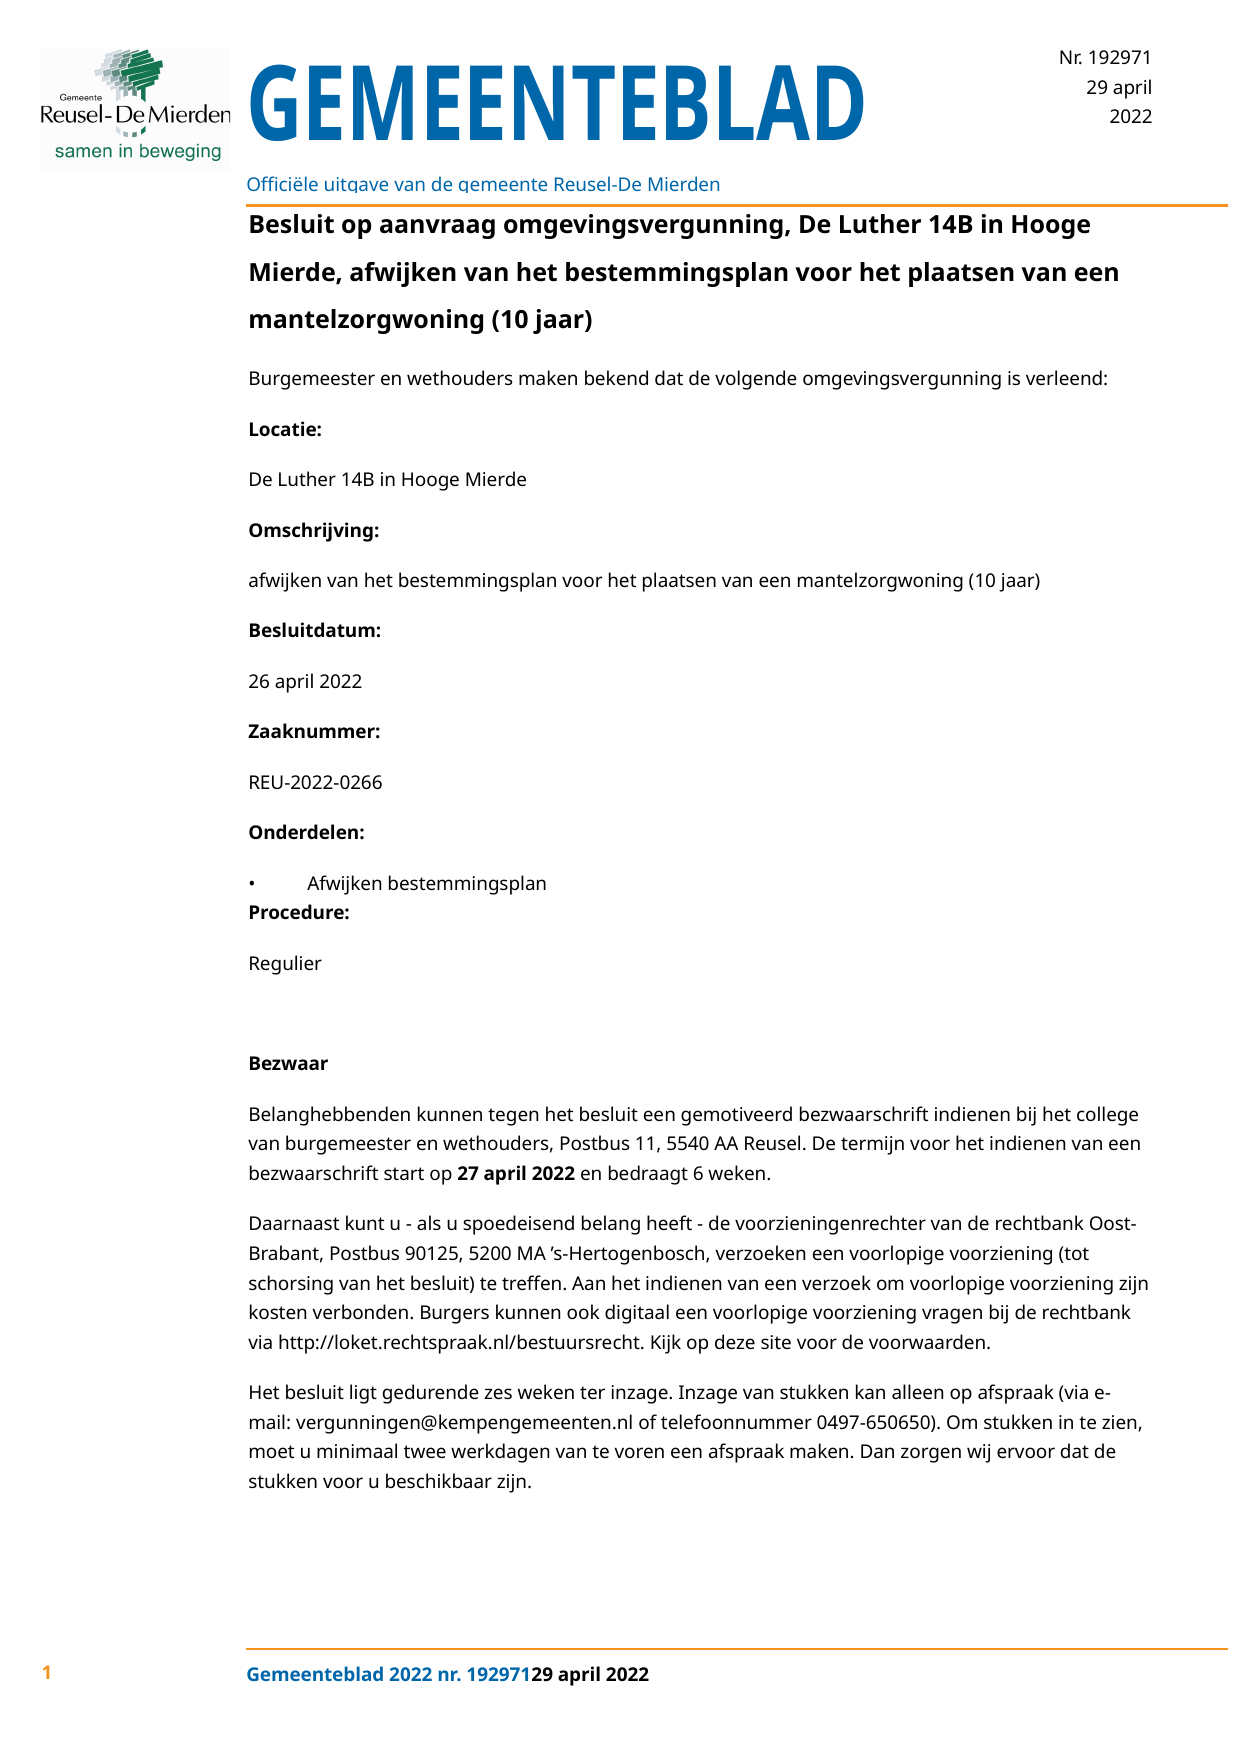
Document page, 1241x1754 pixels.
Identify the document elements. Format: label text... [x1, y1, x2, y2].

text Locatie: [248, 416, 1152, 442]
text Besluitdatum: [248, 618, 1152, 643]
text Het besluit ligt gedurende zes weken ter inzage. Inzage van stukken kan alleen op afspraak (via e-mail: vergunningen@kempengemeenten.nl of telefoonnummer 0497-650650). Om stukken in te zien, moet u minimaal twee werkdagen van te voren een afspraak maken. Dan zorgen wij ervoor dat de stukken voor u beschikbaar zijn. [248, 1379, 1152, 1494]
text Burgemeester en wethouders maken bekend dat de volgende omgevingsvergunning is verleend: [248, 366, 1152, 391]
text Daarnaast kunt u - als u spoedeisend belang heeft - de voorzieningenrechter van de rechtbank Oost-Brabant, Postbus 90125, 5200 MA ’s-Hertogenbosch, verzoeken een voorlopige voorziening (tot schorsing van het besluit) te treffen. Aan het indienen van een verzoek om voorlopige voorziening zijn kosten verbonden. Burgers kunnen ook digitaal een voorlopige voorziening vragen bij de rechtbank via http://loket.rechtspraak.nl/bestuursrecht. Kijk op deze site voor de voorwaarden. [248, 1211, 1152, 1354]
text 26 april 2022 [248, 668, 1152, 694]
picture [41, 47, 231, 172]
text Belanghebbenden kunnen tegen het besluit een gemotiveerd bezwaarschrift indienen bij het college van burgemeester en wethouders, Postbus 11, 5540 AA Reusel. De termijn voor het indienen van een bezwaarschrift start op 27 april 2022 en bedraagt 6 weken. [248, 1101, 1152, 1186]
text Zaaknummer: [248, 718, 1152, 744]
text Procedure: [248, 899, 1152, 925]
text De Luther 14B in Hooge Mierde [248, 466, 1152, 492]
text REU-2022-0266 [248, 769, 1152, 794]
text Besluit op aanvraag omgevingsvergunning, De Luther 14B in Hooge Mierde, afwijken van het bestemmingsplan voor het plaatsen van een mantelzorgwoning (10 jaar) [248, 207, 1152, 336]
text Bezwaar [248, 1051, 1152, 1076]
text afwijken van het bestemmingsplan voor het plaatsen van een mantelzorgwoning (10 jaar) [248, 567, 1152, 593]
text Onderdelen: [248, 819, 1152, 845]
text Omschrijving: [248, 517, 1152, 542]
list Afwijken bestemmingsplan [248, 870, 1152, 895]
text Regulier [248, 950, 1152, 975]
